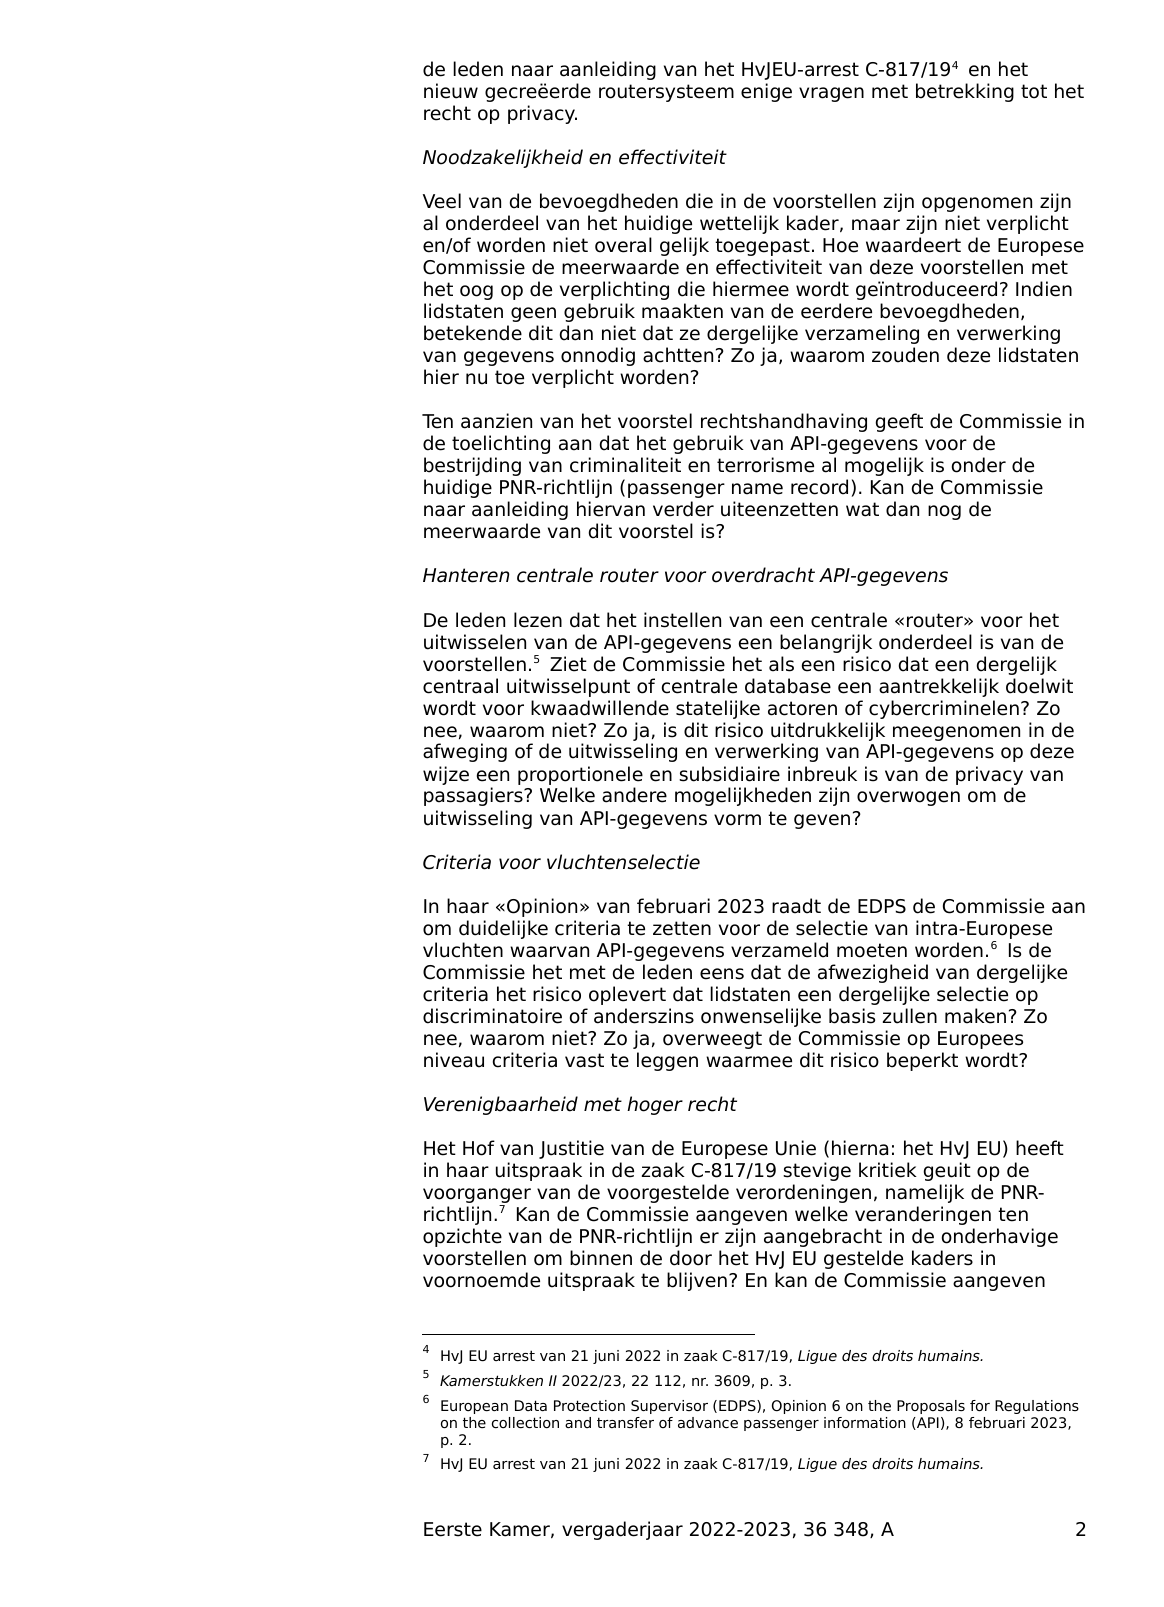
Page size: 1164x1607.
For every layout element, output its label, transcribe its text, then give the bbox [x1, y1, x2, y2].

text Ten aanzien van het voorstel rechtshandhaving geeft de Commissie in de toelichting aan dat het gebruik van API-gegevens voor de bestrijding van criminaliteit en terrorisme al mogelijk is onder de huidige PNR-richtlijn (passenger name record). Kan de Commissie naar aanleiding hiervan verder uiteenzetten wat dan nog de meerwaarde van dit voorstel is? [422, 411, 1087, 543]
text Veel van de bevoegdheden die in de voorstellen zijn opgenomen zijn al onderdeel van het huidige wettelijk kader, maar zijn niet verplicht en/of worden niet overal gelijk toegepast. Hoe waardeert de Europese Commissie de meerwaarde en effectiviteit van deze voorstellen met het oog op de verplichting die hiermee wordt geïntroduceerd? Indien lidstaten geen gebruik maakten van de eerdere bevoegdheden, betekende dit dan niet dat ze dergelijke verzameling en verwerking van gegevens onnodig achtten? Zo ja, waarom zouden deze lidstaten hier nu toe verplicht worden? [422, 191, 1087, 389]
text HvJ EU arrest van 21 juni 2022 in zaak C-817/19, Ligue des droits humains. [422, 1343, 1087, 1366]
text In haar «Opinion» van februari 2023 raadt de EDPS de Commissie aan om duidelijke criteria te zetten voor de selectie van intra-Europese vluchten waarvan API-gegevens verzameld moeten worden. Is de Commissie het met de leden eens dat de afwezigheid van dergelijke criteria het risico oplevert dat lidstaten een dergelijke selectie op discriminatoire of anderszins onwenselijke basis zullen maken? Zo nee, waarom niet? Zo ja, overweegt de Commissie op Europees niveau criteria vast te leggen waarmee dit risico beperkt wordt? [422, 896, 1087, 1072]
subtitle Criteria voor vluchtenselectie [422, 852, 1087, 873]
text de leden naar aanleiding van het HvJEU-arrest C-817/19 en het nieuw gecreëerde routersysteem enige vragen met betrekking tot het recht op privacy. [422, 59, 1087, 125]
text Het Hof van Justitie van de Europese Unie (hierna: het HvJ EU) heeft in haar uitspraak in de zaak C-817/19 stevige kritiek geuit op de voorganger van de voorgestelde verordeningen, namelijk de PNR-richtlijn. Kan de Commissie aangeven welke veranderingen ten opzichte van de PNR-richtlijn er zijn aangebracht in de onderhavige voorstellen om binnen de door het HvJ EU gestelde kaders in voornoemde uitspraak te blijven? En kan de Commissie aangeven [422, 1138, 1087, 1292]
subtitle Noodzakelijkheid en effectiviteit [422, 147, 1087, 169]
text HvJ EU arrest van 21 juni 2022 in zaak C-817/19, Ligue des droits humains. [422, 1452, 1087, 1474]
text De leden lezen dat het instellen van een centrale «router» voor het uitwisselen van de API-gegevens een belangrijk onderdeel is van de voorstellen. Ziet de Commissie het als een risico dat een dergelijk centraal uitwisselpunt of centrale database een aantrekkelijk doelwit wordt voor kwaadwillende statelijke actoren of cybercriminelen? Zo nee, waarom niet? Zo ja, is dit risico uitdrukkelijk meegenomen in de afweging of de uitwisseling en verwerking van API-gegevens op deze wijze een proportionele en subsidiaire inbreuk is van de privacy van passagiers? Welke andere mogelijkheden zijn overwogen om de uitwisseling van API-gegevens vorm te geven? [422, 609, 1087, 829]
text Kamerstukken II 2022/23, 22 112, nr. 3609, p. 3. [422, 1368, 1087, 1391]
subtitle Verenigbaarheid met hoger recht [422, 1094, 1087, 1116]
text European Data Protection Supervisor (EDPS), Opinion 6 on the Proposals for Regulations on the collection and transfer of advance passenger information (API), 8 februari 2023, p. 2. [422, 1393, 1087, 1449]
subtitle Hanteren centrale router voor overdracht API-gegevens [422, 565, 1087, 587]
